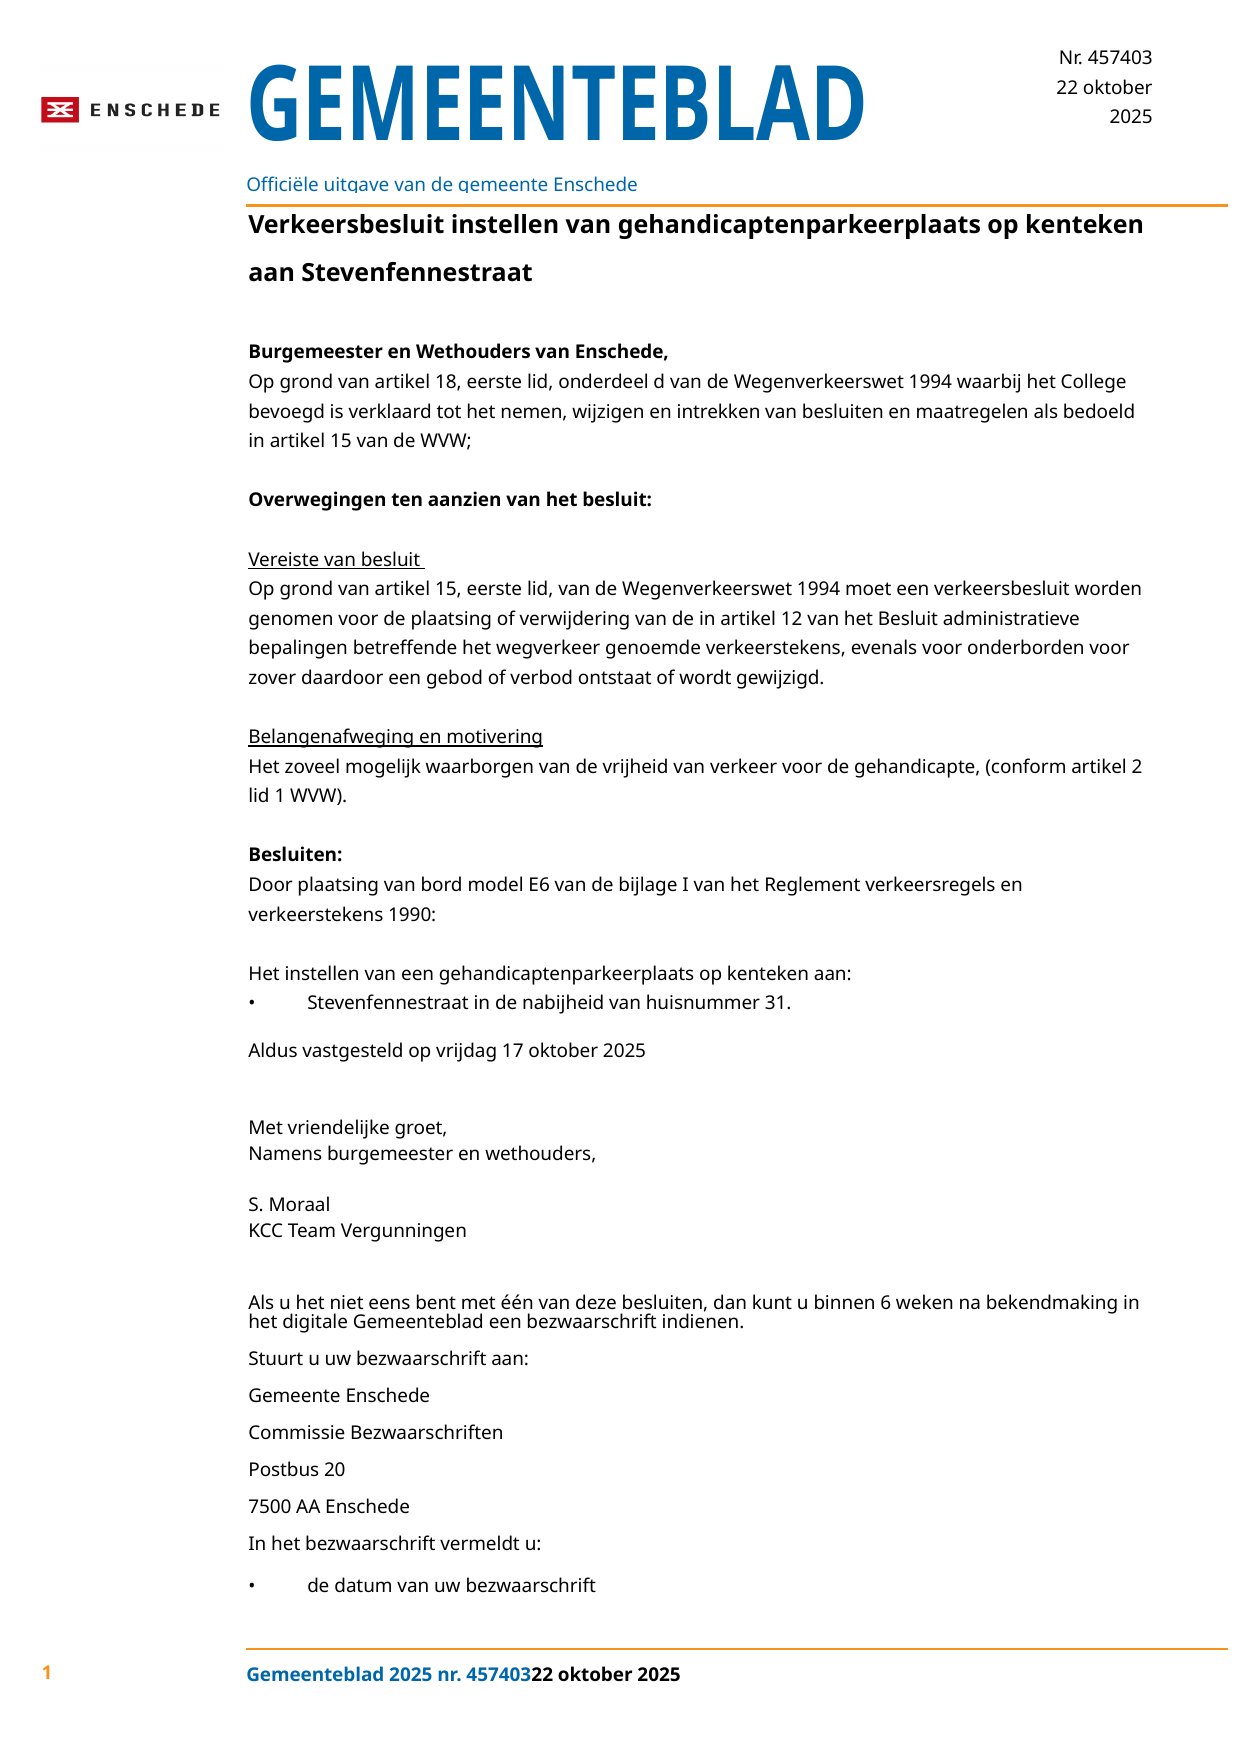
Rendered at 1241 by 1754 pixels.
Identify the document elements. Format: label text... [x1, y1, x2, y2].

text Met vriendelijke groet, [248, 1114, 1152, 1140]
text Op grond van artikel 18, eerste lid, onderdeel d van de Wegenverkeerswet 1994 waarbij het College bevoegd is verklaard tot het nemen, wijzigen en intrekken van besluiten en maatregelen als bedoeld in artikel 15 van de WVW; [248, 368, 1152, 453]
text Belangenafweging en motivering [248, 723, 1152, 749]
text Stuurt u uw bezwaarschrift aan: [248, 1350, 1152, 1369]
text Overwegingen ten aanzien van het besluit: [248, 487, 1152, 512]
text KCC Team Vergunningen [248, 1217, 1152, 1243]
list Stevenfennestraat in de nabijheid van huisnummer 31. [248, 989, 1152, 1015]
text Besluiten: [248, 842, 1152, 867]
text Als u het niet eens bent met één van deze besluiten, dan kunt u binnen 6 weken na bekendmaking in het digitale Gemeenteblad een bezwaarschrift indienen. [248, 1294, 1152, 1332]
text Aldus vastgesteld op vrijdag 17 oktober 2025 [248, 1037, 1152, 1063]
text Gemeente Enschede [248, 1387, 1152, 1406]
list de datum van uw bezwaarschrift [248, 1572, 1152, 1598]
text Door plaatsing van bord model E6 van de bijlage I van het Reglement verkeersregels en verkeerstekens 1990: [248, 871, 1152, 926]
text In het bezwaarschrift vermeldt u: [248, 1535, 1152, 1554]
text S. Moraal [248, 1192, 1152, 1217]
text Burgemeester en Wethouders van Enschede, [248, 339, 1152, 364]
picture [41, 47, 231, 172]
text Postbus 20 [248, 1461, 1152, 1480]
text Commissie Bezwaarschriften [248, 1424, 1152, 1443]
text Vereiste van besluit [248, 546, 1152, 571]
text Op grond van artikel 15, eerste lid, van de Wegenverkeerswet 1994 moet een verkeersbesluit worden genomen voor de plaatsing of verwijdering van de in artikel 12 van het Besluit administratieve bepalingen betreffende het wegverkeer genoemde verkeerstekens, evenals voor onderborden voor zover daardoor een gebod of verbod ontstaat of wordt gewijzigd. [248, 575, 1152, 690]
text Het zoveel mogelijk waarborgen van de vrijheid van verkeer voor de gehandicapte, (conform artikel 2 lid 1 WVW). [248, 753, 1152, 808]
text 7500 AA Enschede [248, 1498, 1152, 1517]
text Namens burgemeester en wethouders, [248, 1140, 1152, 1166]
text Verkeersbesluit instellen van gehandicaptenparkeerplaats op kenteken aan Stevenfennestraat [248, 207, 1152, 288]
text Het instellen van een gehandicaptenparkeerplaats op kenteken aan: [248, 960, 1152, 986]
